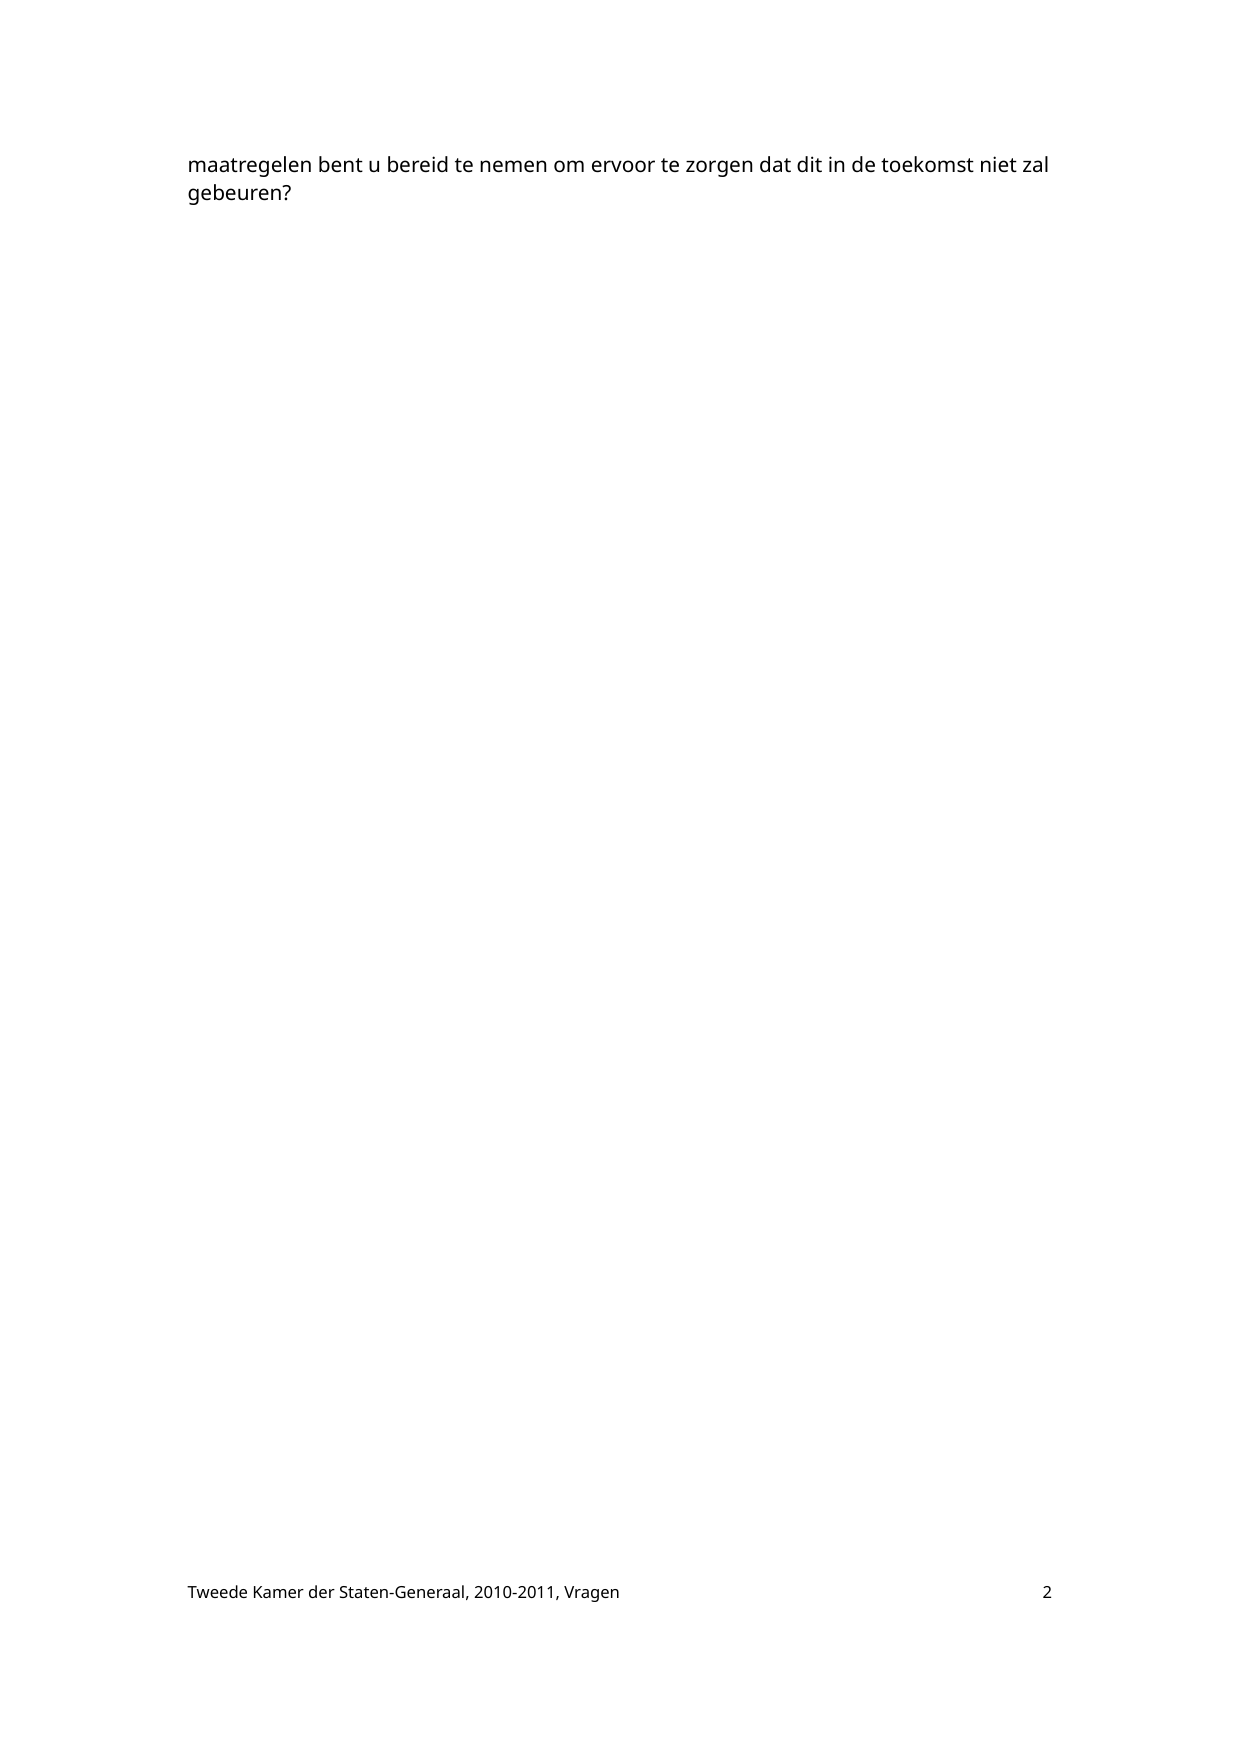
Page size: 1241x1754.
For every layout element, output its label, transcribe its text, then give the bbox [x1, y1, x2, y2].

text maatregelen bent u bereid te nemen om ervoor te zorgen dat dit in de toekomst niet zal gebeuren? [187, 150, 1053, 207]
